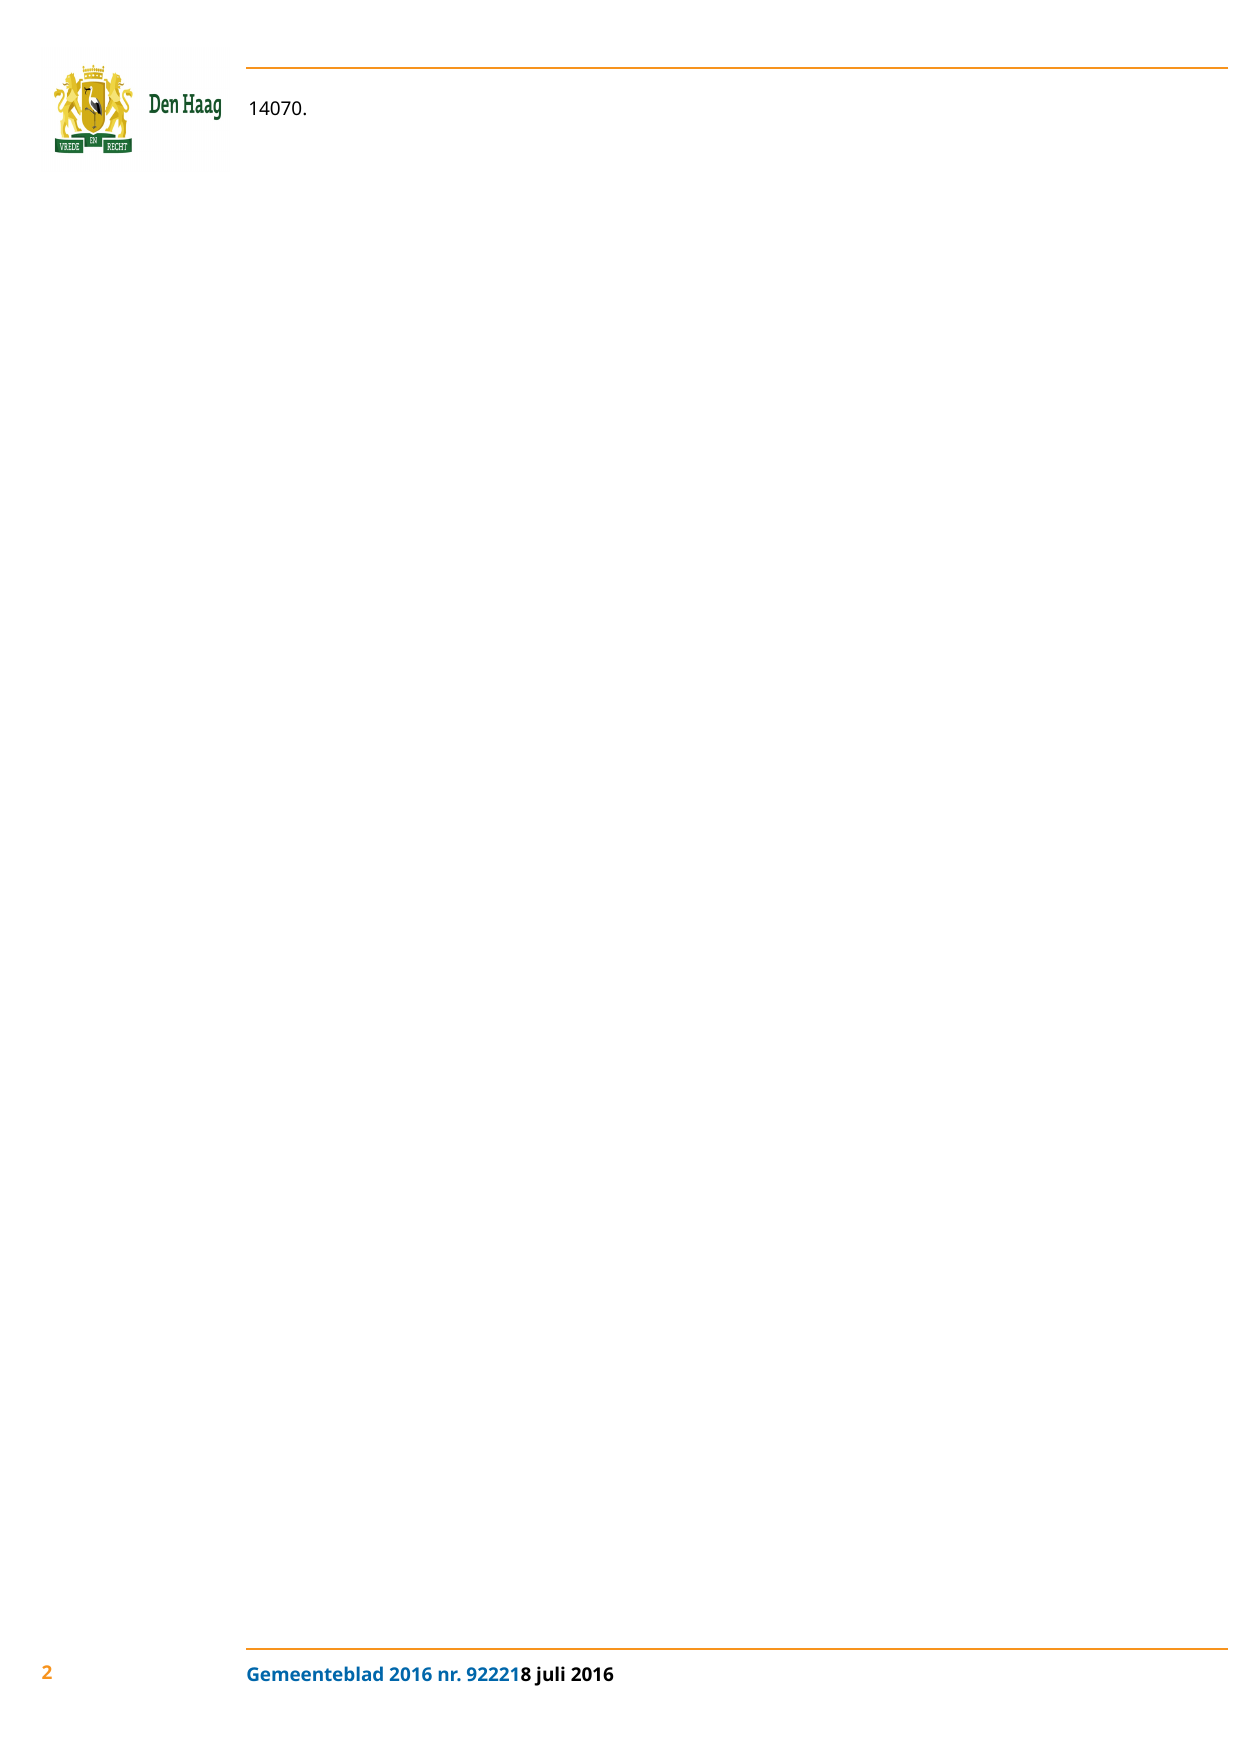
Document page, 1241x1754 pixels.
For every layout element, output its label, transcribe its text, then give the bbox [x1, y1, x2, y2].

picture [41, 47, 231, 172]
text 14070. [248, 95, 1152, 121]
